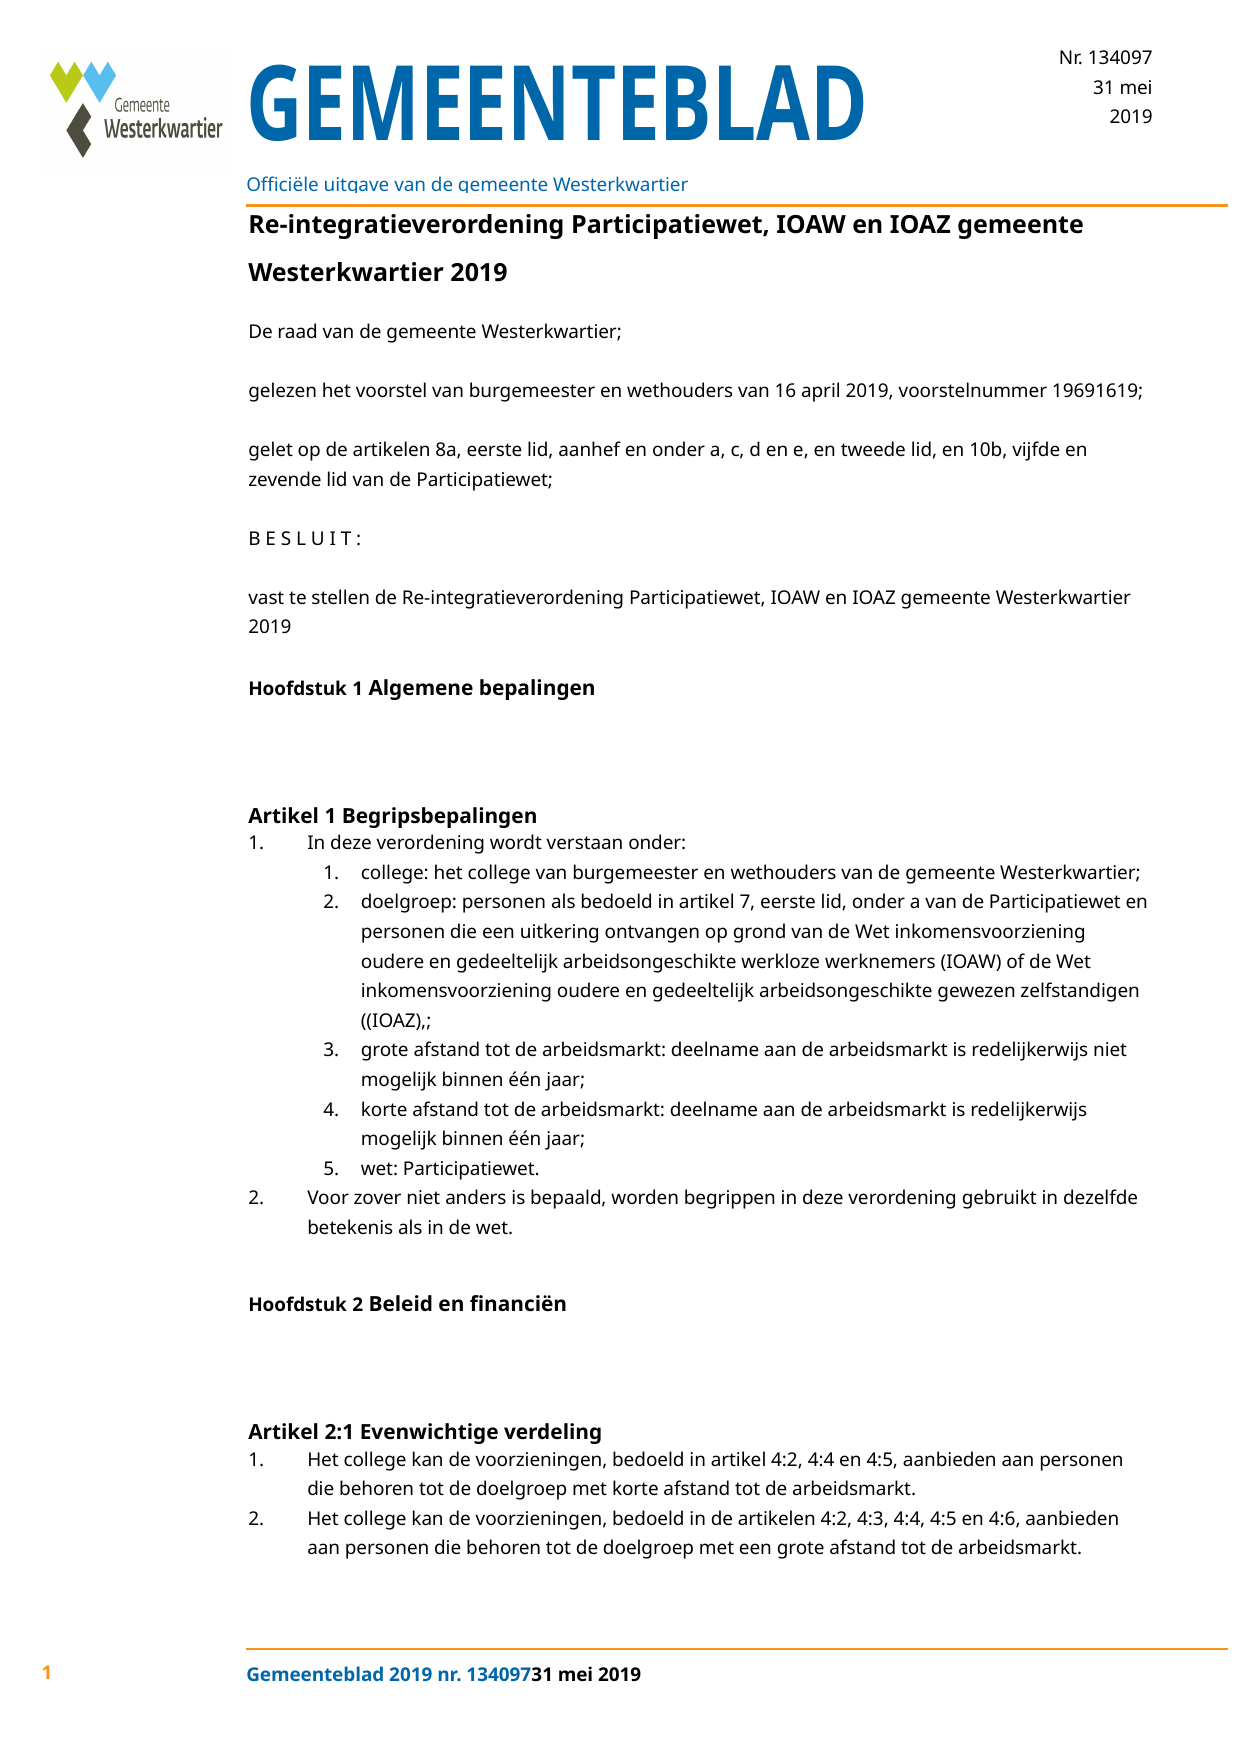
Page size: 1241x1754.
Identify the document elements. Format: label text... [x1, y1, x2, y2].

list korte afstand tot de arbeidsmarkt: deelname aan de arbeidsmarkt is redelijkerwijs mogelijk binnen één jaar; [323, 1096, 1152, 1151]
list Het college kan de voorzieningen, bedoeld in de artikelen 4:2, 4:3, 4:4, 4:5 en 4:6, aanbieden aan personen die behoren tot de doelgroep met een grote afstand tot de arbeidsmarkt. [248, 1505, 1152, 1560]
list wet: Participatiewet. [323, 1155, 1152, 1181]
text gelet op de artikelen 8a, eerste lid, aanhef en onder a, c, d en e, en tweede lid, en 10b, vijfde en zevende lid van de Participatiewet; [248, 436, 1152, 492]
text B E S L U I T : [248, 525, 1152, 551]
list Voor zover niet anders is bepaald, worden begrippen in deze verordening gebruikt in dezelfde betekenis als in de wet. [248, 1184, 1152, 1240]
list Het college kan de voorzieningen, bedoeld in artikel 4:2, 4:4 en 4:5, aanbieden aan personen die behoren tot de doelgroep met korte afstand tot de arbeidsmarkt. [248, 1446, 1152, 1501]
picture [41, 47, 231, 172]
text Hoofdstuk 2 Beleid en financiën [248, 1289, 1152, 1318]
text De raad van de gemeente Westerkwartier; [248, 318, 1152, 344]
text Artikel 2:1 Evenwichtige verdeling [248, 1417, 1152, 1446]
list college: het college van burgemeester en wethouders van de gemeente Westerkwartier; [323, 859, 1152, 885]
text gelezen het voorstel van burgemeester en wethouders van 16 april 2019, voorstelnummer 19691619; [248, 377, 1152, 403]
list In deze verordening wordt verstaan onder: [248, 829, 1152, 855]
text Hoofdstuk 1 Algemene bepalingen [248, 673, 1152, 701]
text vast te stellen de Re-integratieverordening Participatiewet, IOAW en IOAZ gemeente Westerkwartier 2019 [248, 584, 1152, 639]
text Re-integratieverordening Participatiewet, IOAW en IOAZ gemeente Westerkwartier 2019 [248, 207, 1152, 288]
text Artikel 1 Begripsbepalingen [248, 801, 1152, 829]
list doelgroep: personen als bedoeld in artikel 7, eerste lid, onder a van de Participatiewet en personen die een uitkering ontvangen op grond van de Wet inkomensvoorziening oudere en gedeeltelijk arbeidsongeschikte werkloze werknemers (IOAW) of de Wet inkomensvoorziening oudere en gedeeltelijk arbeidsongeschikte gewezen zelfstandigen ((IOAZ),; [323, 889, 1152, 1033]
list grote afstand tot de arbeidsmarkt: deelname aan de arbeidsmarkt is redelijkerwijs niet mogelijk binnen één jaar; [323, 1037, 1152, 1092]
